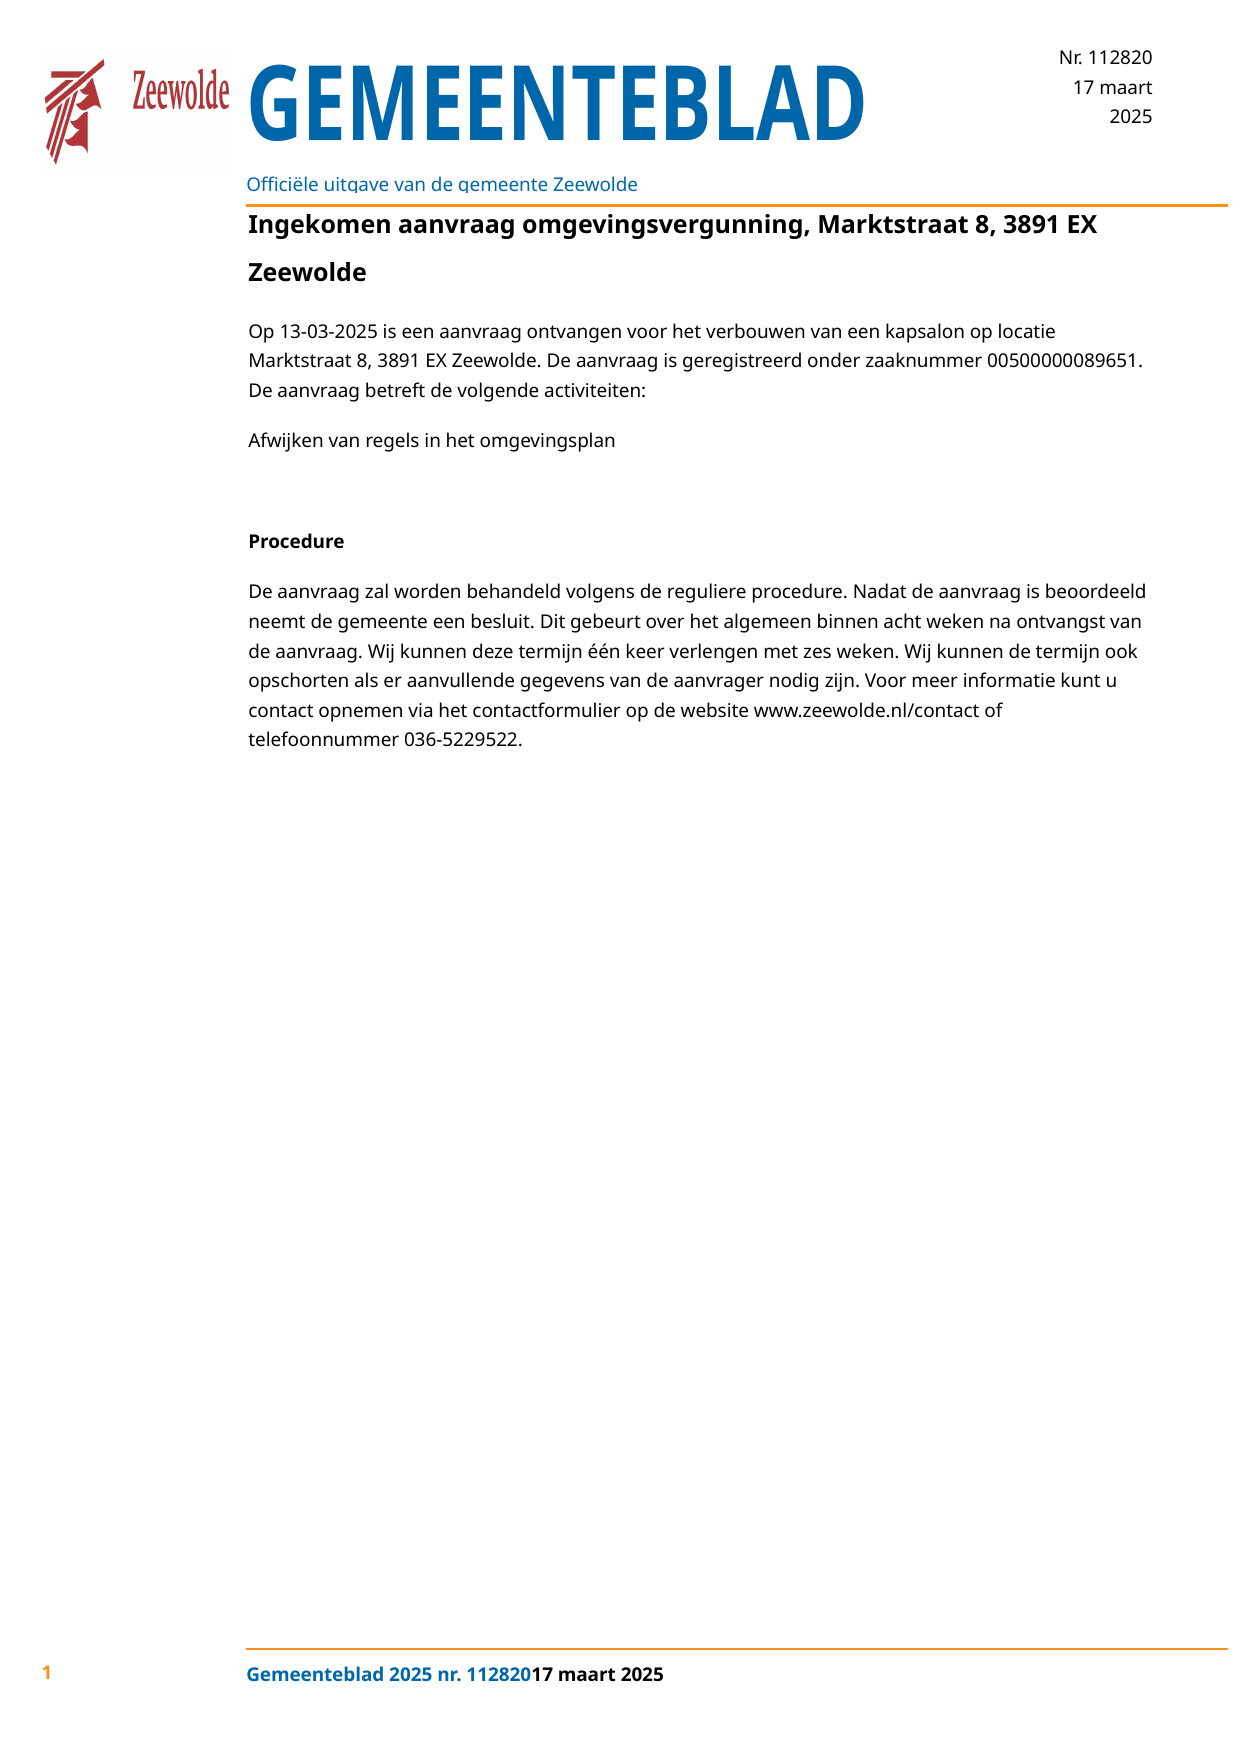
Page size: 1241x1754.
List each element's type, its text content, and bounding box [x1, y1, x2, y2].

text De aanvraag zal worden behandeld volgens de reguliere procedure. Nadat de aanvraag is beoordeeld neemt de gemeente een besluit. Dit gebeurt over het algemeen binnen acht weken na ontvangst van de aanvraag. Wij kunnen deze termijn één keer verlengen met zes weken. Wij kunnen de termijn ook opschorten als er aanvullende gegevens van de aanvrager nodig zijn. Voor meer informatie kunt u contact opnemen via het contactformulier op de website www.zeewolde.nl/contact of telefoonnummer 036-5229522. [248, 579, 1152, 752]
picture [41, 47, 231, 172]
text Ingekomen aanvraag omgevingsvergunning, Marktstraat 8, 3891 EX Zeewolde [248, 207, 1152, 288]
text Afwijken van regels in het omgevingsplan [248, 427, 1152, 453]
text Procedure [248, 528, 1152, 554]
text Op 13-03-2025 is een aanvraag ontvangen voor het verbouwen van een kapsalon op locatie Marktstraat 8, 3891 EX Zeewolde. De aanvraag is geregistreerd onder zaaknummer 00500000089651. De aanvraag betreft de volgende activiteiten: [248, 318, 1152, 403]
